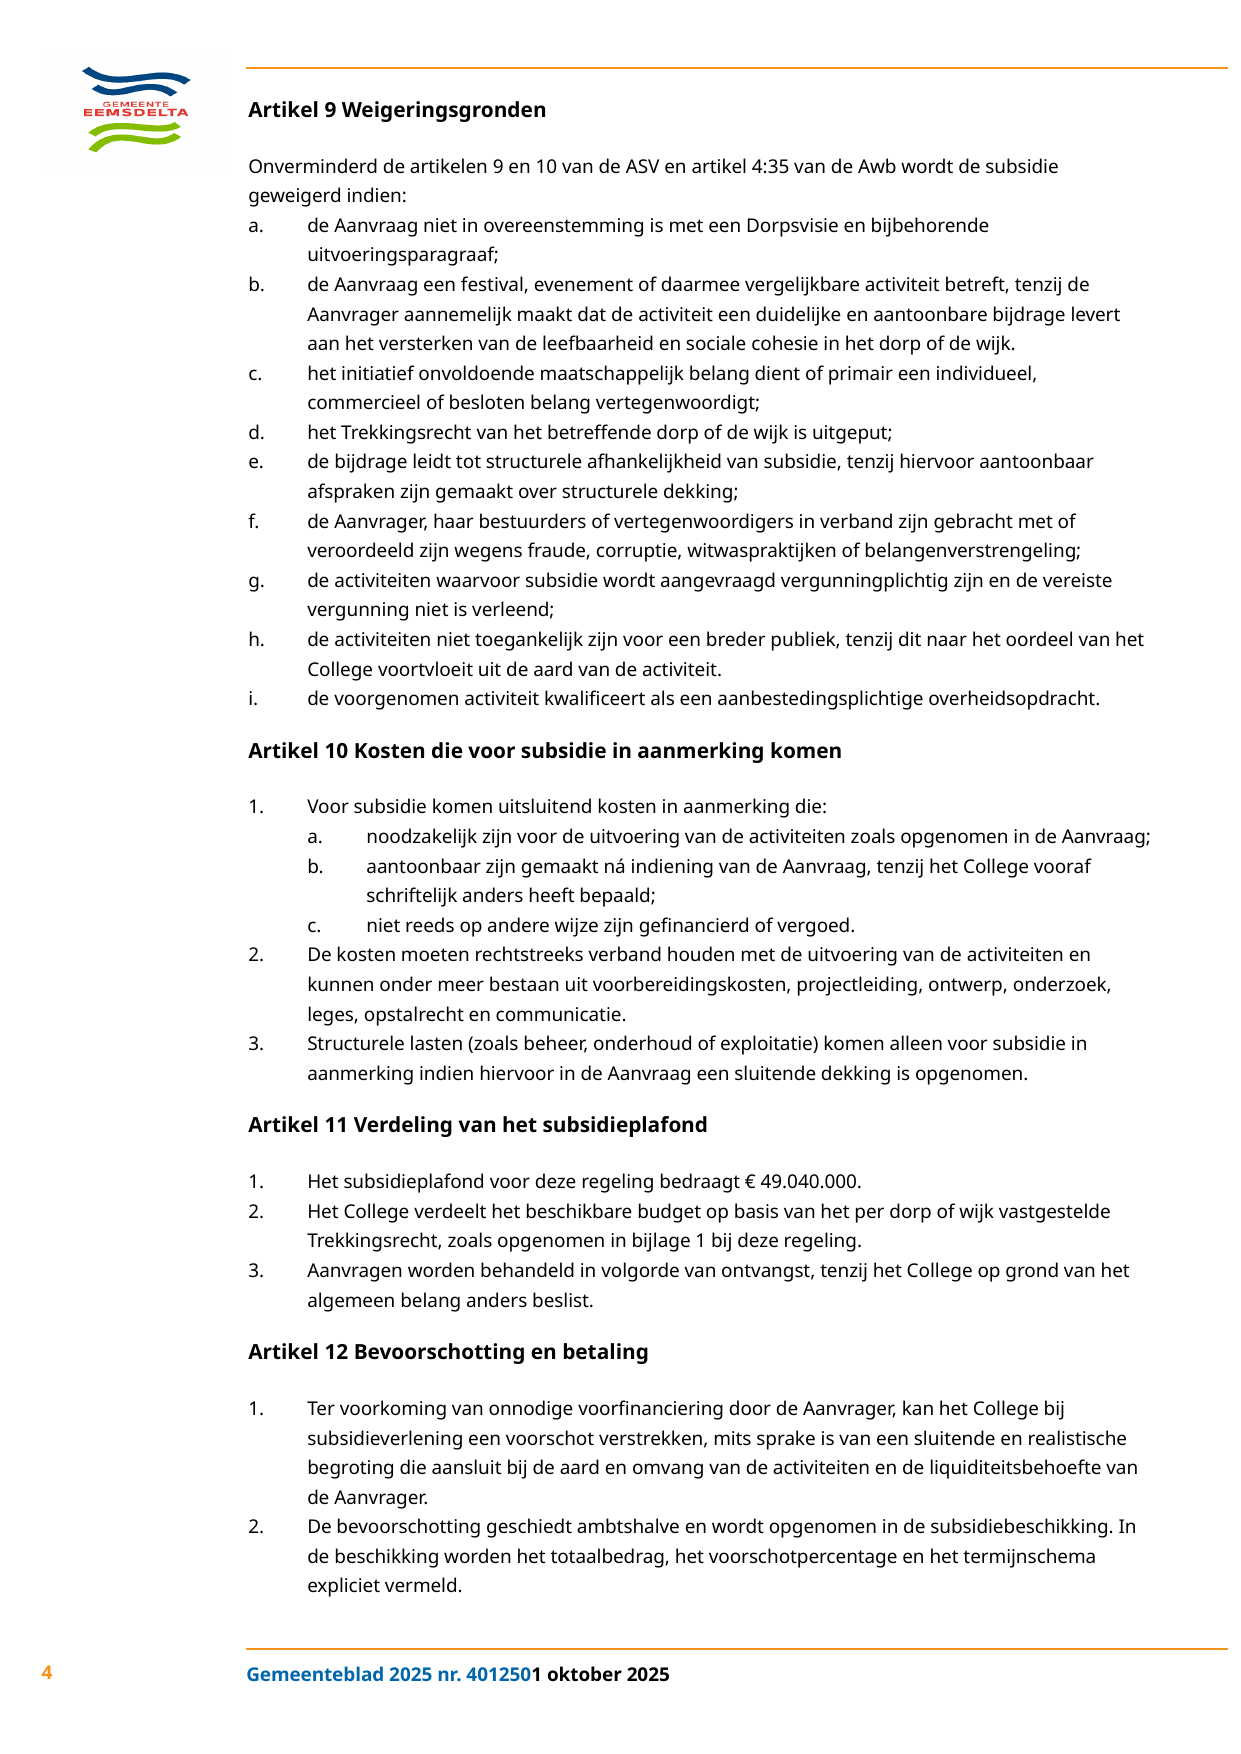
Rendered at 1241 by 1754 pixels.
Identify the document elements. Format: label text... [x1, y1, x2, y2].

text Onverminderd de artikelen 9 en 10 van de ASV en artikel 4:35 van de Awb wordt de subsidie geweigerd indien: [248, 153, 1152, 208]
text Artikel 12 Bevoorschotting en betaling [248, 1337, 1152, 1366]
list Het College verdeelt het beschikbare budget op basis van het per dorp of wijk vastgestelde Trekkingsrecht, zoals opgenomen in bijlage 1 bij deze regeling. [248, 1198, 1152, 1253]
list de Aanvrager, haar bestuurders of vertegenwoordigers in verband zijn gebracht met of veroordeeld zijn wegens fraude, corruptie, witwaspraktijken of belangenverstrengeling; [248, 508, 1152, 563]
list aantoonbaar zijn gemaakt ná indiening van de Aanvraag, tenzij het College vooraf schriftelijk anders heeft bepaald; [307, 853, 1152, 908]
list het Trekkingsrecht van het betreffende dorp of de wijk is uitgeput; [248, 419, 1152, 445]
list de bijdrage leidt tot structurele afhankelijkheid van subsidie, tenzij hiervoor aantoonbaar afspraken zijn gemaakt over structurele dekking; [248, 449, 1152, 504]
text Artikel 10 Kosten die voor subsidie in aanmerking komen [248, 736, 1152, 764]
list de activiteiten niet toegankelijk zijn voor een breder publiek, tenzij dit naar het oordeel van het College voortvloeit uit de aard van de activiteit. [248, 626, 1152, 681]
list De kosten moeten rechtstreeks verband houden met de uitvoering van de activiteiten en kunnen onder meer bestaan uit voorbereidingskosten, projectleiding, ontwerp, onderzoek, leges, opstalrecht en communicatie. [248, 942, 1152, 1027]
list Structurele lasten (zoals beheer, onderhoud of exploitatie) komen alleen voor subsidie in aanmerking indien hiervoor in de Aanvraag een sluitende dekking is opgenomen. [248, 1030, 1152, 1086]
list de voorgenomen activiteit kwalificeert als een aanbestedingsplichtige overheidsopdracht. [248, 685, 1152, 711]
text Artikel 9 Weigeringsgronden [248, 95, 1152, 123]
list Het subsidieplafond voor deze regeling bedraagt € 49.040.000. [248, 1168, 1152, 1194]
list Aanvragen worden behandeld in volgorde van ontvangst, tenzij het College op grond van het algemeen belang anders beslist. [248, 1257, 1152, 1312]
list de Aanvraag een festival, evenement of daarmee vergelijkbare activiteit betreft, tenzij de Aanvrager aannemelijk maakt dat de activiteit een duidelijke en aantoonbare bijdrage levert aan het versterken van de leefbaarheid en sociale cohesie in het dorp of de wijk. [248, 271, 1152, 356]
list Ter voorkoming van onnodige voorfinanciering door de Aanvrager, kan het College bij subsidieverlening een voorschot verstrekken, mits sprake is van een sluitende en realistische begroting die aansluit bij de aard en omvang van de activiteiten en de liquiditeitsbehoefte van de Aanvrager. [248, 1395, 1152, 1510]
list de Aanvraag niet in overeenstemming is met een Dorpsvisie en bijbehorende uitvoeringsparagraaf; [248, 212, 1152, 267]
list de activiteiten waarvoor subsidie wordt aangevraagd vergunningplichtig zijn en de vereiste vergunning niet is verleend; [248, 567, 1152, 622]
list het initiatief onvoldoende maatschappelijk belang dient of primair een individueel, commercieel of besloten belang vertegenwoordigt; [248, 360, 1152, 415]
picture [41, 47, 231, 172]
list De bevoorschotting geschiedt ambtshalve en wordt opgenomen in de subsidiebeschikking. In de beschikking worden het totaalbedrag, het voorschotpercentage en het termijnschema expliciet vermeld. [248, 1513, 1152, 1598]
list niet reeds op andere wijze zijn gefinancierd of vergoed. [307, 912, 1152, 938]
list Voor subsidie komen uitsluitend kosten in aanmerking die: [248, 794, 1152, 819]
text Artikel 11 Verdeling van het subsidieplafond [248, 1110, 1152, 1139]
list noodzakelijk zijn voor de uitvoering van de activiteiten zoals opgenomen in de Aanvraag; [307, 823, 1152, 849]
